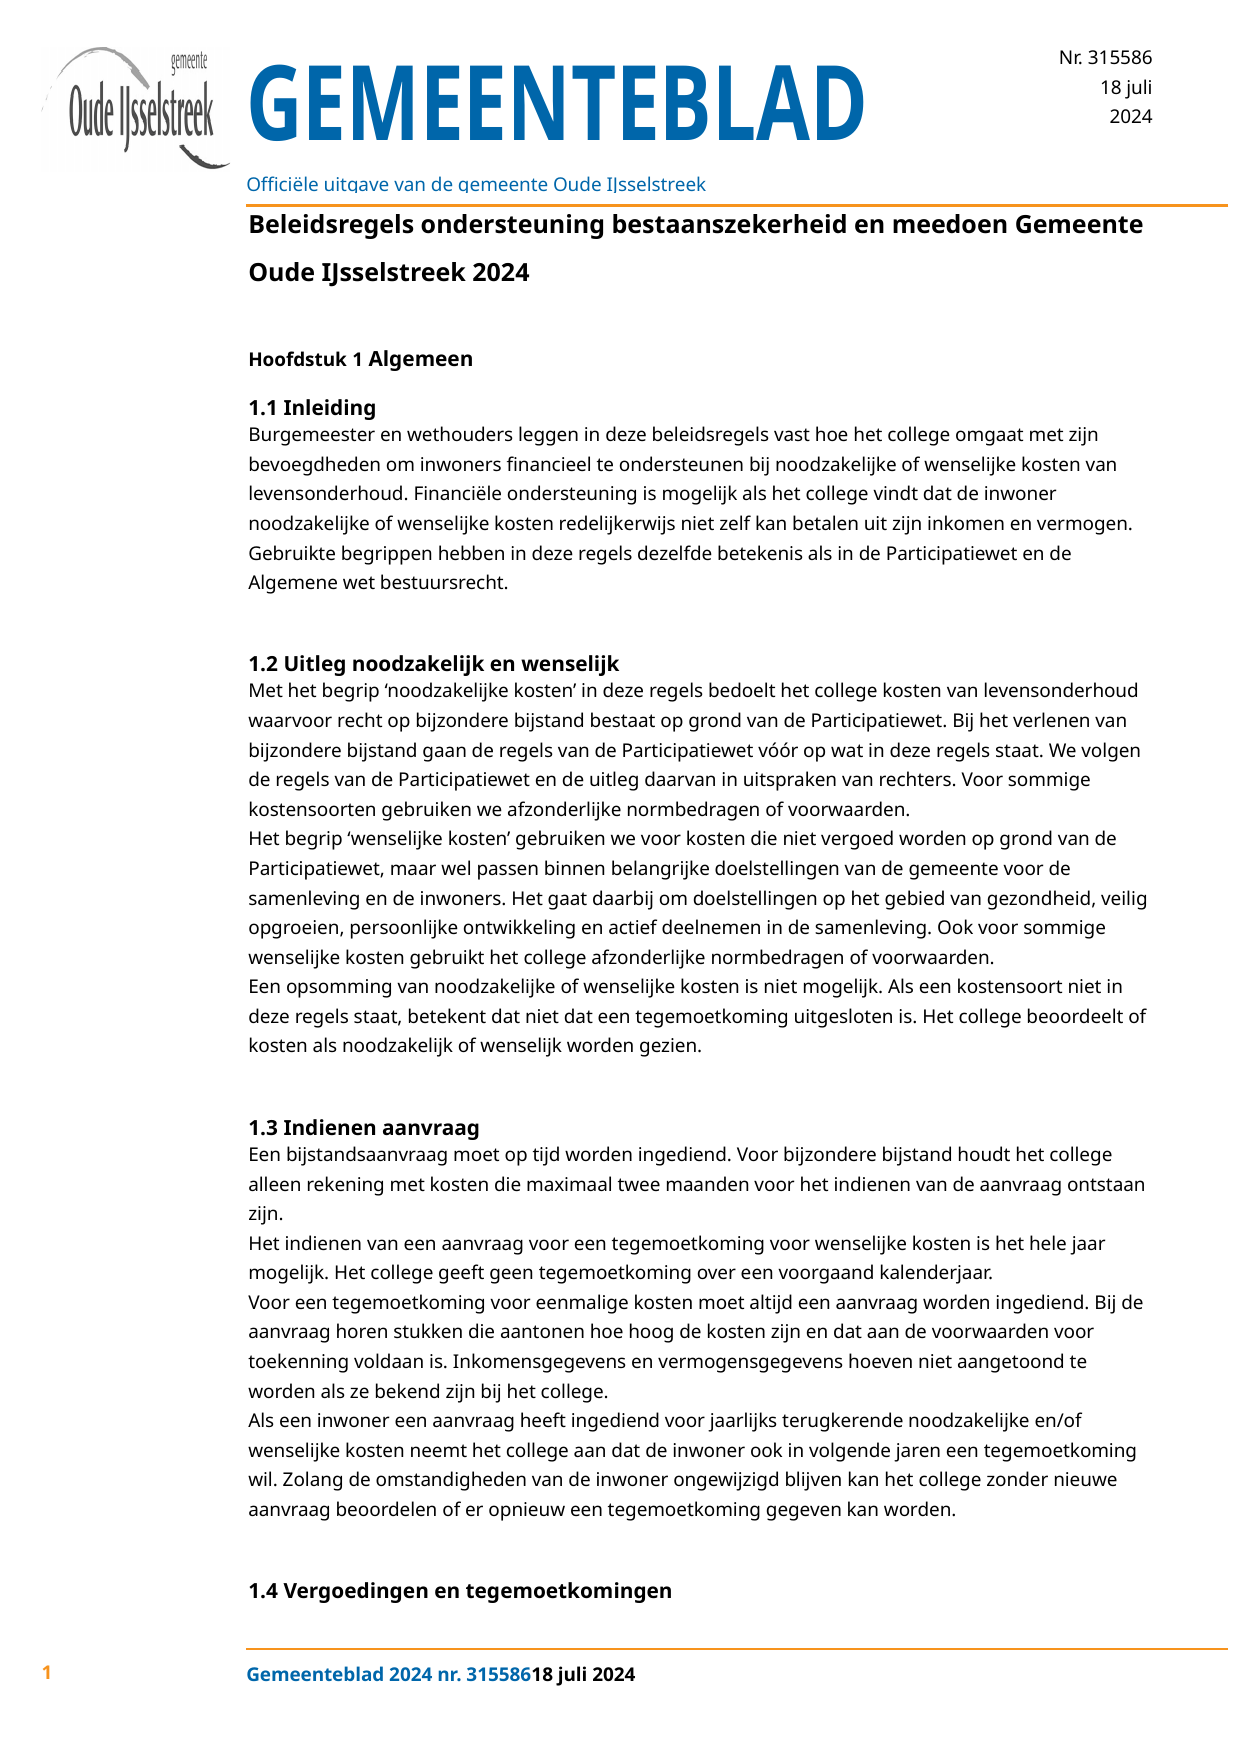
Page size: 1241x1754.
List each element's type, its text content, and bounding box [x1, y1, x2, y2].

text Burgemeester en wethouders leggen in deze beleidsregels vast hoe het college omgaat met zijn bevoegdheden om inwoners financieel te ondersteunen bij noodzakelijke of wenselijke kosten van levensonderhoud. Financiële ondersteuning is mogelijk als het college vindt dat de inwoner noodzakelijke of wenselijke kosten redelijkerwijs niet zelf kan betalen uit zijn inkomen en vermogen. [248, 421, 1152, 536]
text Een opsomming van noodzakelijke of wenselijke kosten is niet mogelijk. Als een kostensoort niet in deze regels staat, betekent dat niet dat een tegemoetkoming uitgesloten is. Het college beoordeelt of kosten als noodzakelijk of wenselijk worden gezien. [248, 973, 1152, 1058]
text 1.2 Uitleg noodzakelijk en wenselijk [248, 649, 1152, 678]
text 1.3 Indienen aanvraag [248, 1113, 1152, 1141]
picture [41, 47, 231, 172]
text Gebruikte begrippen hebben in deze regels dezelfde betekenis als in de Participatiewet en de Algemene wet bestuursrecht. [248, 540, 1152, 595]
text Als een inwoner een aanvraag heeft ingediend voor jaarlijks terugkerende noodzakelijke en/of wenselijke kosten neemt het college aan dat de inwoner ook in volgende jaren een tegemoetkoming wil. Zolang de omstandigheden van de inwoner ongewijzigd blijven kan het college zonder nieuwe aanvraag beoordelen of er opnieuw een tegemoetkoming gegeven kan worden. [248, 1407, 1152, 1522]
text Hoofdstuk 1 Algemeen [248, 344, 1152, 372]
text Met het begrip ‘noodzakelijke kosten’ in deze regels bedoelt het college kosten van levensonderhoud waarvoor recht op bijzondere bijstand bestaat op grond van de Participatiewet. Bij het verlenen van bijzondere bijstand gaan de regels van de Participatiewet vóór op wat in deze regels staat. We volgen de regels van de Participatiewet en de uitleg daarvan in uitspraken van rechters. Voor sommige kostensoorten gebruiken we afzonderlijke normbedragen of voorwaarden. [248, 678, 1152, 822]
text Het indienen van een aanvraag voor een tegemoetkoming voor wenselijke kosten is het hele jaar mogelijk. Het college geeft geen tegemoetkoming over een voorgaand kalenderjaar. [248, 1230, 1152, 1285]
text Het begrip ‘wenselijke kosten’ gebruiken we voor kosten die niet vergoed worden op grond van de Participatiewet, maar wel passen binnen belangrijke doelstellingen van de gemeente voor de samenleving en de inwoners. Het gaat daarbij om doelstellingen op het gebied van gezondheid, veilig opgroeien, persoonlijke ontwikkeling en actief deelnemen in de samenleving. Ook voor sommige wenselijke kosten gebruikt het college afzonderlijke normbedragen of voorwaarden. [248, 826, 1152, 970]
text Beleidsregels ondersteuning bestaanszekerheid en meedoen Gemeente Oude IJsselstreek 2024 [248, 207, 1152, 288]
text Voor een tegemoetkoming voor eenmalige kosten moet altijd een aanvraag worden ingediend. Bij de aanvraag horen stukken die aantonen hoe hoog de kosten zijn en dat aan de voorwaarden voor toekenning voldaan is. Inkomensgegevens en vermogensgegevens hoeven niet aangetoond te worden als ze bekend zijn bij het college. [248, 1289, 1152, 1403]
text 1.1 Inleiding [248, 393, 1152, 421]
text 1.4 Vergoedingen en tegemoetkomingen [248, 1576, 1152, 1604]
text Een bijstandsaanvraag moet op tijd worden ingediend. Voor bijzondere bijstand houdt het college alleen rekening met kosten die maximaal twee maanden voor het indienen van de aanvraag ontstaan zijn. [248, 1141, 1152, 1226]
